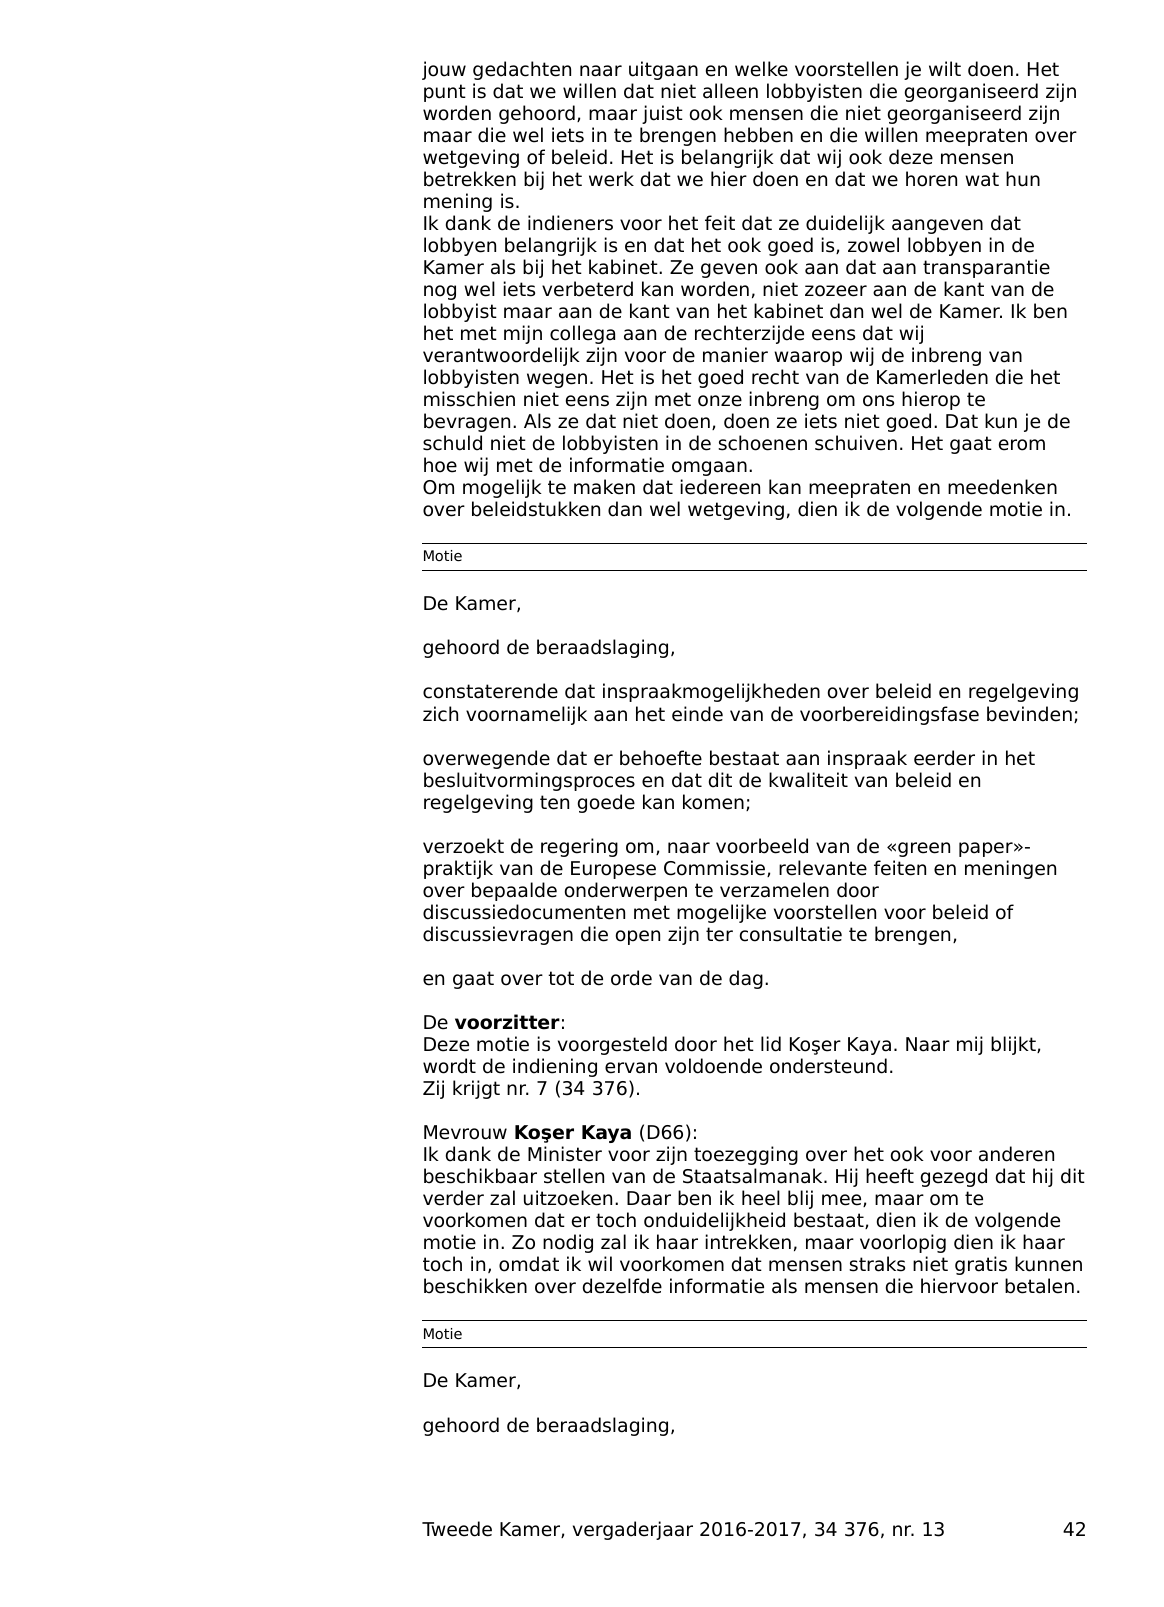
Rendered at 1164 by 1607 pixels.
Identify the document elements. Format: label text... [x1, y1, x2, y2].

text overwegende dat er behoefte bestaat aan inspraak eerder in het besluitvormingsproces en dat dit de kwaliteit van beleid en regelgeving ten goede kan komen; [422, 748, 1087, 813]
text Mevrouw Koşer Kaya (D66): [422, 1122, 1087, 1144]
text Zij krijgt nr. 7 (34 376). [422, 1078, 1087, 1100]
text verzoekt de regering om, naar voorbeeld van de «green paper»-praktijk van de Europese Commissie, relevante feiten en meningen over bepaalde onderwerpen te verzamelen door discussiedocumenten met mogelijke voorstellen voor beleid of discussievragen die open zijn ter consultatie te brengen, [422, 836, 1087, 946]
text constaterende dat inspraakmogelijkheden over beleid en regelgeving zich voornamelijk aan het einde van de voorbereidingsfase bevinden; [422, 681, 1087, 725]
text gehoord de beraadslaging, [422, 1414, 1087, 1437]
text De Kamer, [422, 593, 1087, 615]
text Ik dank de Minister voor zijn toezegging over het ook voor anderen beschikbaar stellen van de Staatsalmanak. Hij heeft gezegd dat hij dit verder zal uitzoeken. Daar ben ik heel blij mee, maar om te voorkomen dat er toch onduidelijkheid bestaat, dien ik de volgende motie in. Zo nodig zal ik haar intrekken, maar voorlopig dien ik haar toch in, omdat ik wil voorkomen dat mensen straks niet gratis kunnen beschikken over dezelfde informatie als mensen die hiervoor betalen. [422, 1144, 1087, 1298]
text Deze motie is voorgesteld door het lid Koşer Kaya. Naar mij blijkt, wordt de indiening ervan voldoende ondersteund. [422, 1034, 1087, 1078]
text jouw gedachten naar uitgaan en welke voorstellen je wilt doen. Het punt is dat we willen dat niet alleen lobbyisten die georganiseerd zijn worden gehoord, maar juist ook mensen die niet georganiseerd zijn maar die wel iets in te brengen hebben en die willen meepraten over wetgeving of beleid. Het is belangrijk dat wij ook deze mensen betrekken bij het werk dat we hier doen en dat we horen wat hun mening is. [422, 59, 1087, 213]
table_header Motie [422, 1321, 1087, 1347]
text gehoord de beraadslaging, [422, 637, 1087, 659]
text De voorzitter: [422, 1012, 1087, 1034]
text en gaat over tot de orde van de dag. [422, 968, 1087, 990]
table_header Motie [422, 544, 1087, 570]
text Om mogelijk te maken dat iedereen kan meepraten en meedenken over beleidstukken dan wel wetgeving, dien ik de volgende motie in. [422, 477, 1087, 521]
text Ik dank de indieners voor het feit dat ze duidelijk aangeven dat lobbyen belangrijk is en dat het ook goed is, zowel lobbyen in de Kamer als bij het kabinet. Ze geven ook aan dat aan transparantie nog wel iets verbeterd kan worden, niet zozeer aan de kant van de lobbyist maar aan de kant van het kabinet dan wel de Kamer. Ik ben het met mijn collega aan de rechterzijde eens dat wij verantwoordelijk zijn voor de manier waarop wij de inbreng van lobbyisten wegen. Het is het goed recht van de Kamerleden die het misschien niet eens zijn met onze inbreng om ons hierop te bevragen. Als ze dat niet doen, doen ze iets niet goed. Dat kun je de schuld niet de lobbyisten in de schoenen schuiven. Het gaat erom hoe wij met de informatie omgaan. [422, 213, 1087, 477]
text De Kamer, [422, 1370, 1087, 1392]
